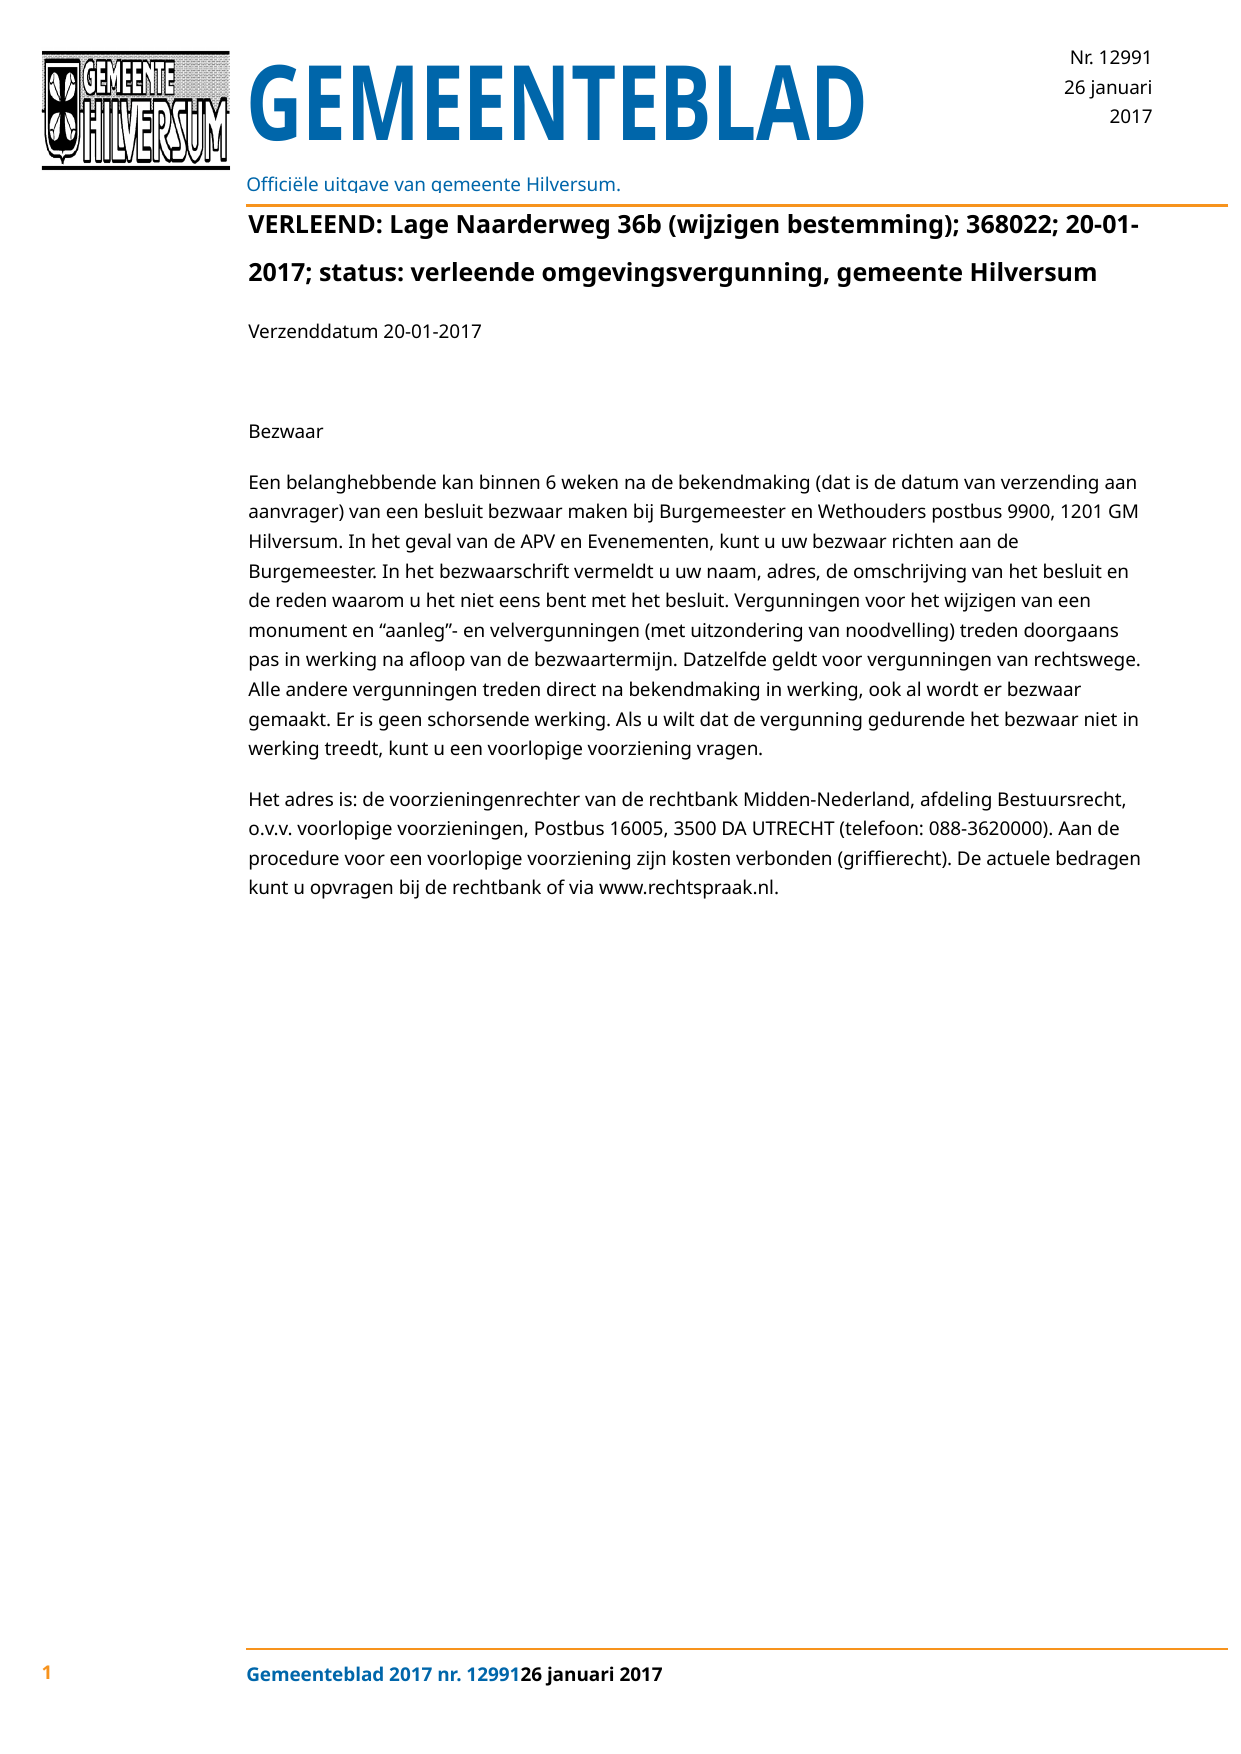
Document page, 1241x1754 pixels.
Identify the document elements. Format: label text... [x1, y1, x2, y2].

picture [41, 47, 231, 172]
text Bezwaar [248, 419, 1152, 444]
text Het adres is: de voorzieningenrechter van de rechtbank Midden-Nederland, afdeling Bestuursrecht, o.v.v. voorlopige voorzieningen, Postbus 16005, 3500 DA UTRECHT (telefoon: 088-3620000). Aan de procedure voor een voorlopige voorziening zijn kosten verbonden (griffierecht). De actuele bedragen kunt u opvragen bij de rechtbank of via www.rechtspraak.nl. [248, 786, 1152, 900]
text Verzenddatum 20-01-2017 [248, 318, 1152, 344]
text Een belanghebbende kan binnen 6 weken na de bekendmaking (dat is de datum van verzending aan aanvrager) van een besluit bezwaar maken bij Burgemeester en Wethouders postbus 9900, 1201 GM Hilversum. In het geval van de APV en Evenementen, kunt u uw bezwaar richten aan de Burgemeester. In het bezwaarschrift vermeldt u uw naam, adres, de omschrijving van het besluit en de reden waarom u het niet eens bent met het besluit. Vergunningen voor het wijzigen van een monument en “aanleg”- en velvergunningen (met uitzondering van noodvelling) treden doorgaans pas in werking na afloop van de bezwaartermijn. Datzelfde geldt voor vergunningen van rechtswege. Alle andere vergunningen treden direct na bekendmaking in werking, ook al wordt er bezwaar gemaakt. Er is geen schorsende werking. Als u wilt dat de vergunning gedurende het bezwaar niet in werking treedt, kunt u een voorlopige voorziening vragen. [248, 469, 1152, 761]
text VERLEEND: Lage Naarderweg 36b (wijzigen bestemming); 368022; 20-01-2017; status: verleende omgevingsvergunning, gemeente Hilversum [248, 207, 1152, 288]
